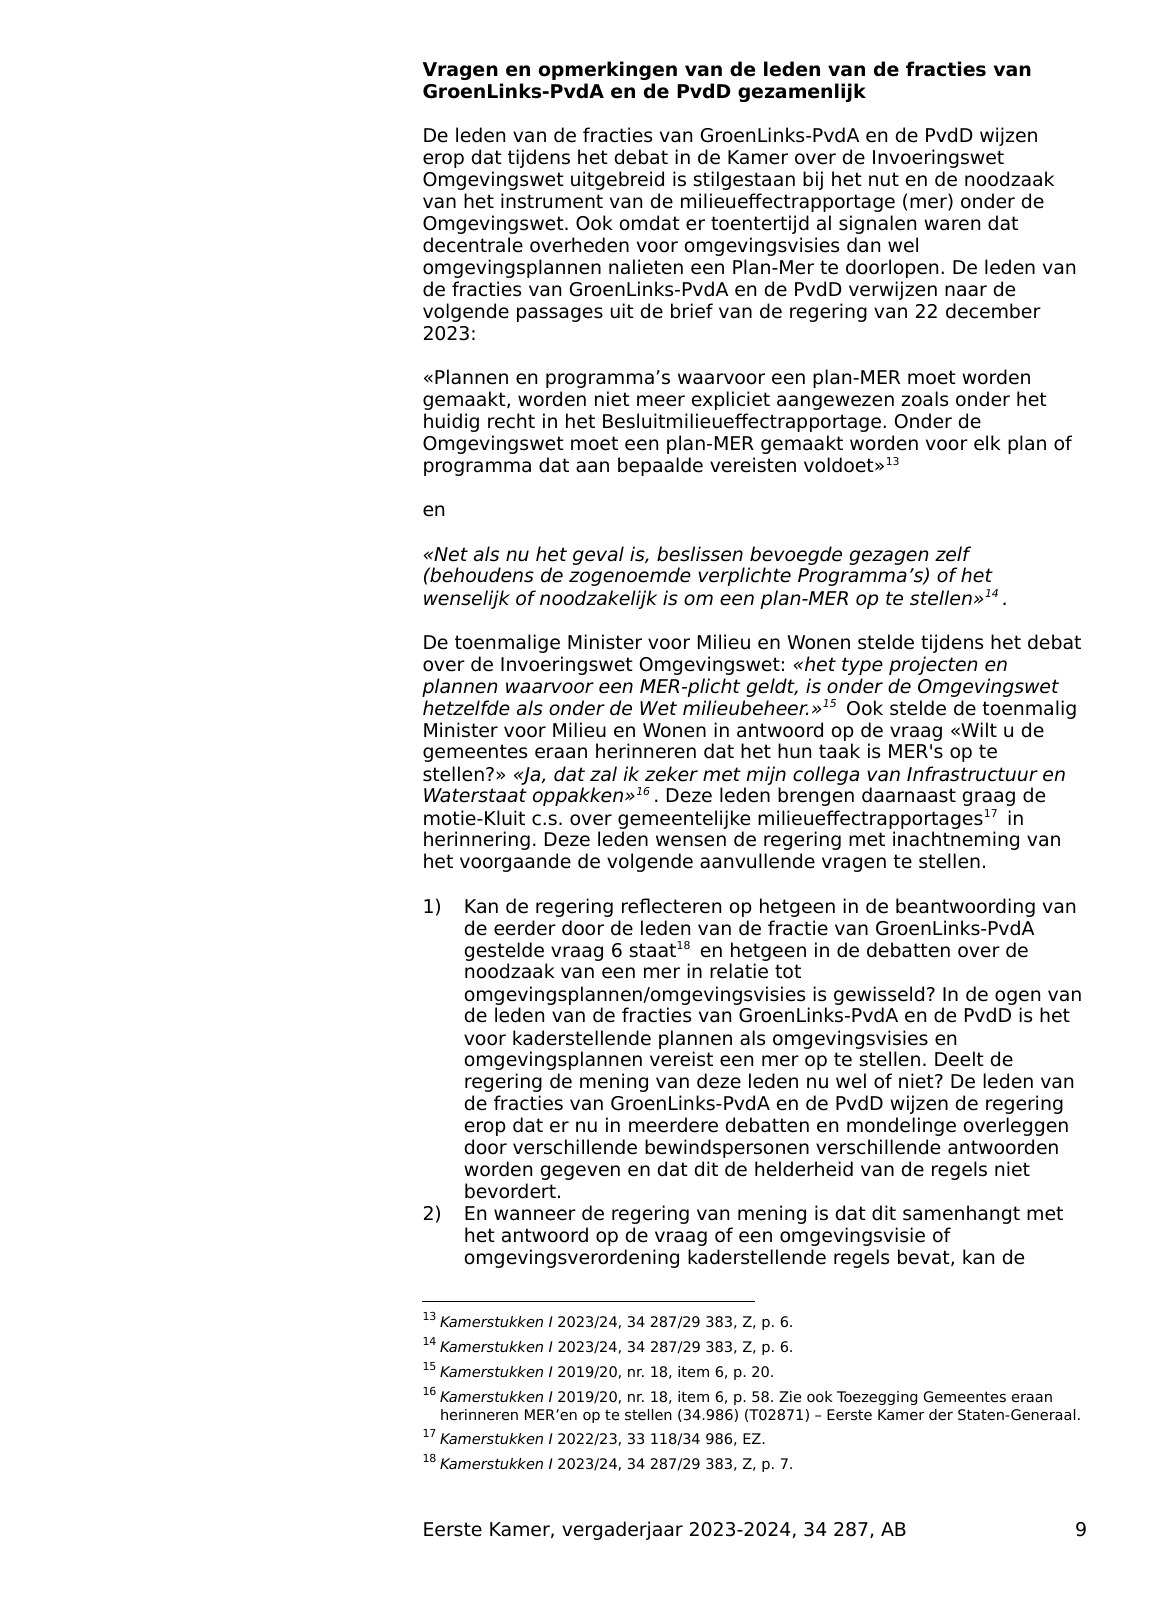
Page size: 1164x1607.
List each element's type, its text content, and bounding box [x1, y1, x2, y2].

text «Net als nu het geval is, beslissen bevoegde gezagen zelf (behoudens de zogenoemde verplichte Programma’s) of het wenselijk of noodzakelijk is om een plan-MER op te stellen». [422, 543, 1087, 609]
subtitle Vragen en opmerkingen van de leden van de fracties van GroenLinks-PvdA en de PvdD gezamenlijk [422, 59, 1087, 103]
text en [422, 499, 1087, 521]
text «Plannen en programma’s waarvoor een plan-MER moet worden gemaakt, worden niet meer expliciet aangewezen zoals onder het huidig recht in het Besluitmilieueffectrapportage. Onder de Omgevingswet moet een plan-MER gemaakt worden voor elk plan of programma dat aan bepaalde vereisten voldoet» [422, 367, 1087, 477]
text Kamerstukken I 2022/23, 33 118/34 986, EZ. [422, 1427, 1087, 1449]
text Kamerstukken I 2023/24, 34 287/29 383, Z, p. 7. [422, 1452, 1087, 1474]
text 1) Kan de regering reflecteren op hetgeen in de beantwoording van de eerder door de leden van de fractie van GroenLinks-PvdA gestelde vraag 6 staat en hetgeen in de debatten over de noodzaak van een mer in relatie tot omgevingsplannen/omgevingsvisies is gewisseld? In de ogen van de leden van de fracties van GroenLinks-PvdA en de PvdD is het voor kaderstellende plannen als omgevingsvisies en omgevingsplannen vereist een mer op te stellen. Deelt de regering de mening van deze leden nu wel of niet? De leden van de fracties van GroenLinks-PvdA en de PvdD wijzen de regering erop dat er nu in meerdere debatten en mondelinge overleggen door verschillende bewindspersonen verschillende antwoorden worden gegeven en dat dit de helderheid van de regels niet bevordert. [422, 896, 1087, 1203]
text De leden van de fracties van GroenLinks-PvdA en de PvdD wijzen erop dat tijdens het debat in de Kamer over de Invoeringswet Omgevingswet uitgebreid is stilgestaan bij het nut en de noodzaak van het instrument van de milieueffectrapportage (mer) onder de Omgevingswet. Ook omdat er toentertijd al signalen waren dat decentrale overheden voor omgevingsvisies dan wel omgevingsplannen nalieten een Plan-Mer te doorlopen. De leden van de fracties van GroenLinks-PvdA en de PvdD verwijzen naar de volgende passages uit de brief van de regering van 22 december 2023: [422, 125, 1087, 345]
text Kamerstukken I 2023/24, 34 287/29 383, Z, p. 6. [422, 1310, 1087, 1332]
text De toenmalige Minister voor Milieu en Wonen stelde tijdens het debat over de Invoeringswet Omgevingswet: «het type projecten en plannen waarvoor een MER-plicht geldt, is onder de Omgevingswet hetzelfde als onder de Wet milieubeheer.» Ook stelde de toenmalig Minister voor Milieu en Wonen in antwoord op de vraag «Wilt u de gemeentes eraan herinneren dat het hun taak is MER's op te stellen?» «Ja, dat zal ik zeker met mijn collega van Infrastructuur en Waterstaat oppakken». Deze leden brengen daarnaast graag de motie-Kluit c.s. over gemeentelijke milieueffectrapportages in herinnering. Deze leden wensen de regering met inachtneming van het voorgaande de volgende aanvullende vragen te stellen. [422, 632, 1087, 873]
text Kamerstukken I 2023/24, 34 287/29 383, Z, p. 6. [422, 1335, 1087, 1357]
text Kamerstukken I 2019/20, nr. 18, item 6, p. 58. Zie ook Toezegging Gemeentes eraan herinneren MER’en op te stellen (34.986) (T02871) – Eerste Kamer der Staten-Generaal. [422, 1385, 1087, 1424]
text 2) En wanneer de regering van mening is dat dit samenhangt met het antwoord op de vraag of een omgevingsvisie of omgevingsverordening kaderstellende regels bevat, kan de [422, 1203, 1087, 1269]
text Kamerstukken I 2019/20, nr. 18, item 6, p. 20. [422, 1360, 1087, 1382]
